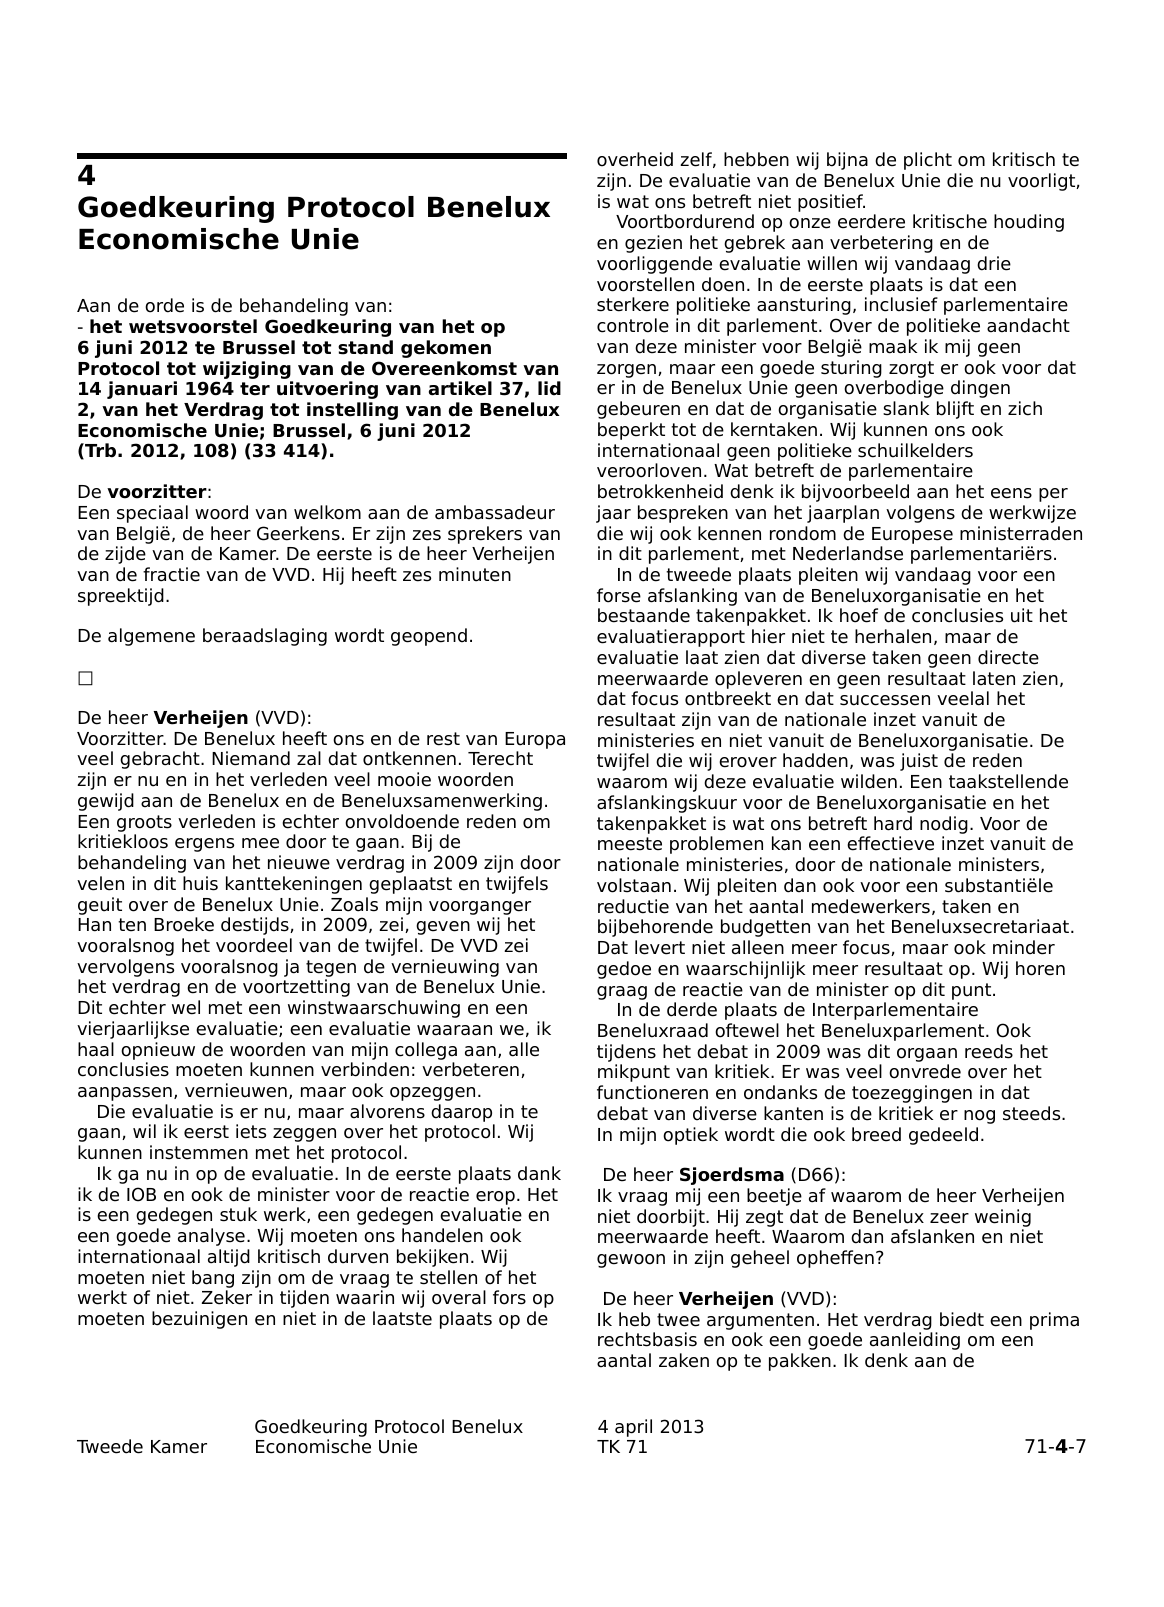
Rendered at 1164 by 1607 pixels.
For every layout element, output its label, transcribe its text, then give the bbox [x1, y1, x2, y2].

text - het wetsvoorstel Goedkeuring van het op 6 juni 2012 te Brussel tot stand gekomen Protocol tot wijziging van de Overeenkomst van 14 januari 1964 ter uitvoering van artikel 37, lid 2, van het Verdrag tot instelling van de Benelux Economische Unie; Brussel, 6 juni 2012 (Trb. 2012, 108) (33 414). [77, 317, 567, 462]
text Ik ga nu in op de evaluatie. In de eerste plaats dank ik de IOB en ook de minister voor de reactie erop. Het is een gedegen stuk werk, een gedegen evaluatie en een goede analyse. Wij moeten ons handelen ook internationaal altijd kritisch durven bekijken. Wij moeten niet bang zijn om de vraag te stellen of het werkt of niet. Zeker in tijden waarin wij overal fors op moeten bezuinigen en niet in de laatste plaats op de [77, 1164, 567, 1330]
text Ik vraag mij een beetje af waarom de heer Verheijen niet doorbijt. Hij zegt dat de Benelux zeer weinig meerwaarde heeft. Waarom dan afslanken en niet gewoon in zijn geheel opheffen? [596, 1186, 1087, 1269]
text Aan de orde is de behandeling van: [77, 296, 567, 317]
text De voorzitter: [77, 482, 567, 503]
text Ik heb twee argumenten. Het verdrag biedt een prima rechtsbasis en ook een goede aanleiding om een aantal zaken op te pakken. Ik denk aan de [596, 1309, 1087, 1372]
text overheid zelf, hebben wij bijna de plicht om kritisch te zijn. De evaluatie van de Benelux Unie die nu voorligt, is wat ons betreft niet positief. [596, 150, 1087, 212]
text □ [77, 667, 567, 688]
text Die evaluatie is er nu, maar alvorens daarop in te gaan, wil ik eerst iets zeggen over het protocol. Wij kunnen instemmen met het protocol. [77, 1102, 567, 1164]
text De heer Verheijen (VVD): [77, 708, 567, 728]
text In de tweede plaats pleiten wij vandaag voor een forse afslanking van de Beneluxorganisatie en het bestaande takenpakket. Ik hoef de conclusies uit het evaluatierapport hier niet te herhalen, maar de evaluatie laat zien dat diverse taken geen directe meerwaarde opleveren en geen resultaat laten zien, dat focus ontbreekt en dat successen veelal het resultaat zijn van de nationale inzet vanuit de ministeries en niet vanuit de Beneluxorganisatie. De twijfel die wij erover hadden, was juist de reden waarom wij deze evaluatie wilden. Een taakstellende afslankingskuur voor de Beneluxorganisatie en het takenpakket is wat ons betreft hard nodig. Voor de meeste problemen kan een effectieve inzet vanuit de nationale ministeries, door de nationale ministers, volstaan. Wij pleiten dan ook voor een substantiële reductie van het aantal medewerkers, taken en bijbehorende budgetten van het Beneluxsecretariaat. Dat levert niet alleen meer focus, maar ook minder gedoe en waarschijnlijk meer resultaat op. Wij horen graag de reactie van de minister op dit punt. [596, 565, 1087, 1000]
title 4 Goedkeuring Protocol Benelux Economische Unie [77, 159, 567, 256]
text Voortbordurend op onze eerdere kritische houding en gezien het gebrek aan verbetering en de voorliggende evaluatie willen wij vandaag drie voorstellen doen. In de eerste plaats is dat een sterkere politieke aansturing, inclusief parlementaire controle in dit parlement. Over de politieke aandacht van deze minister voor België maak ik mij geen zorgen, maar een goede sturing zorgt er ook voor dat er in de Benelux Unie geen overbodige dingen gebeuren en dat de organisatie slank blijft en zich beperkt tot de kerntaken. Wij kunnen ons ook internationaal geen politieke schuilkelders veroorloven. Wat betreft de parlementaire betrokkenheid denk ik bijvoorbeeld aan het eens per jaar bespreken van het jaarplan volgens de werkwijze die wij ook kennen rondom de Europese ministerraden in dit parlement, met Nederlandse parlementariërs. [596, 212, 1087, 565]
text De heer Sjoerdsma (D66): [596, 1165, 1087, 1186]
text De heer Verheijen (VVD): [596, 1289, 1087, 1309]
text Een speciaal woord van welkom aan de ambassadeur van België, de heer Geerkens. Er zijn zes sprekers van de zijde van de Kamer. De eerste is de heer Verheijen van de fractie van de VVD. Hij heeft zes minuten spreektijd. [77, 503, 567, 606]
text Voorzitter. De Benelux heeft ons en de rest van Europa veel gebracht. Niemand zal dat ontkennen. Terecht zijn er nu en in het verleden veel mooie woorden gewijd aan de Benelux en de Beneluxsamenwerking. Een groots verleden is echter onvoldoende reden om kritiekloos ergens mee door te gaan. Bij de behandeling van het nieuwe verdrag in 2009 zijn door velen in dit huis kanttekeningen geplaatst en twijfels geuit over de Benelux Unie. Zoals mijn voorganger Han ten Broeke destijds, in 2009, zei, geven wij het vooralsnog het voordeel van de twijfel. De VVD zei vervolgens vooralsnog ja tegen de vernieuwing van het verdrag en de voortzetting van de Benelux Unie. Dit echter wel met een winstwaarschuwing en een vierjaarlijkse evaluatie; een evaluatie waaraan we, ik haal opnieuw de woorden van mijn collega aan, alle conclusies moeten kunnen verbinden: verbeteren, aanpassen, vernieuwen, maar ook opzeggen. [77, 728, 567, 1102]
text De algemene beraadslaging wordt geopend. [77, 626, 567, 647]
text In de derde plaats de Interparlementaire Beneluxraad oftewel het Beneluxparlement. Ook tijdens het debat in 2009 was dit orgaan reeds het mikpunt van kritiek. Er was veel onvrede over het functioneren en ondanks de toezeggingen in dat debat van diverse kanten is de kritiek er nog steeds. In mijn optiek wordt die ook breed gedeeld. [596, 1000, 1087, 1145]
